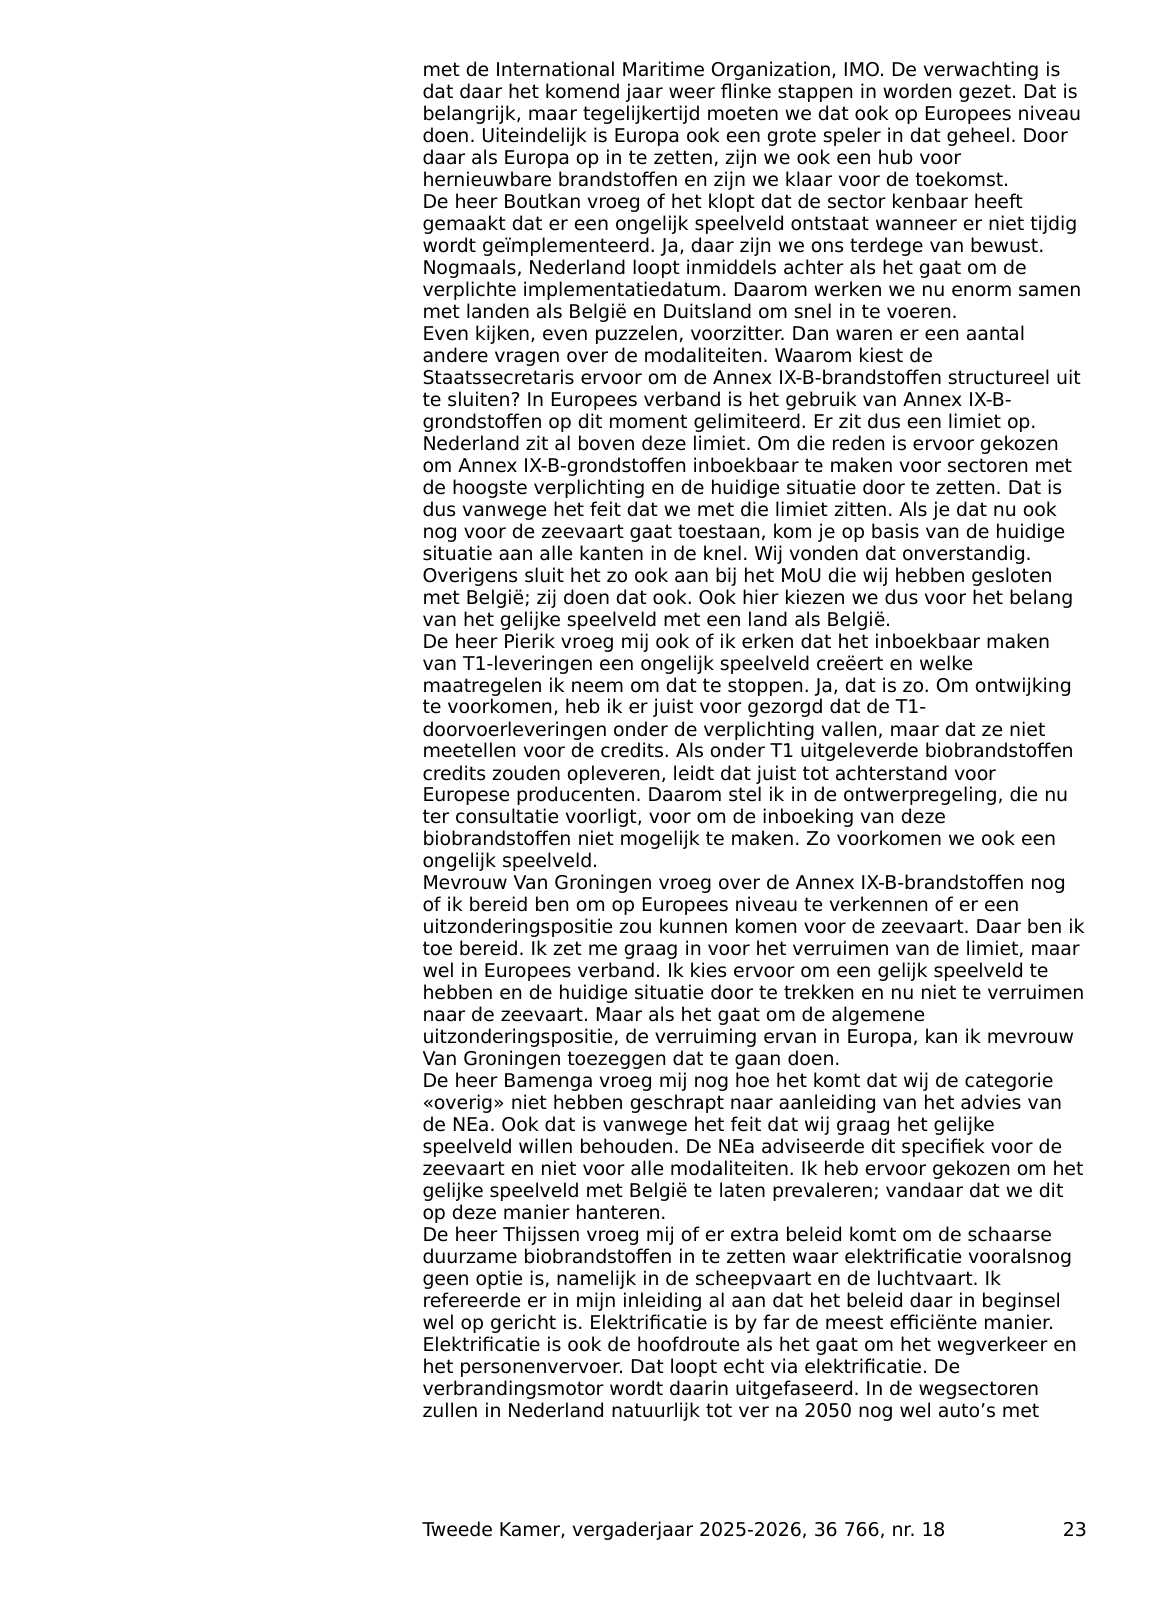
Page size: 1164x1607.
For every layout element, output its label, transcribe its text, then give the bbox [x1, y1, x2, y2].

text met de International Maritime Organization, IMO. De verwachting is dat daar het komend jaar weer flinke stappen in worden gezet. Dat is belangrijk, maar tegelijkertijd moeten we dat ook op Europees niveau doen. Uiteindelijk is Europa ook een grote speler in dat geheel. Door daar als Europa op in te zetten, zijn we ook een hub voor hernieuwbare brandstoffen en zijn we klaar voor de toekomst. [422, 59, 1087, 191]
text De heer Pierik vroeg mij ook of ik erken dat het inboekbaar maken van T1-leveringen een ongelijk speelveld creëert en welke maatregelen ik neem om dat te stoppen. Ja, dat is zo. Om ontwijking te voorkomen, heb ik er juist voor gezorgd dat de T1-doorvoerleveringen onder de verplichting vallen, maar dat ze niet meetellen voor de credits. Als onder T1 uitgeleverde biobrandstoffen credits zouden opleveren, leidt dat juist tot achterstand voor Europese producenten. Daarom stel ik in de ontwerpregeling, die nu ter consultatie voorligt, voor om de inboeking van deze biobrandstoffen niet mogelijk te maken. Zo voorkomen we ook een ongelijk speelveld. [422, 631, 1087, 872]
text De heer Boutkan vroeg of het klopt dat de sector kenbaar heeft gemaakt dat er een ongelijk speelveld ontstaat wanneer er niet tijdig wordt geïmplementeerd. Ja, daar zijn we ons terdege van bewust. Nogmaals, Nederland loopt inmiddels achter als het gaat om de verplichte implementatiedatum. Daarom werken we nu enorm samen met landen als België en Duitsland om snel in te voeren. [422, 191, 1087, 323]
text Even kijken, even puzzelen, voorzitter. Dan waren er een aantal andere vragen over de modaliteiten. Waarom kiest de Staatssecretaris ervoor om de Annex IX-B-brandstoffen structureel uit te sluiten? In Europees verband is het gebruik van Annex IX-B-grondstoffen op dit moment gelimiteerd. Er zit dus een limiet op. Nederland zit al boven deze limiet. Om die reden is ervoor gekozen om Annex IX-B-grondstoffen inboekbaar te maken voor sectoren met de hoogste verplichting en de huidige situatie door te zetten. Dat is dus vanwege het feit dat we met die limiet zitten. Als je dat nu ook nog voor de zeevaart gaat toestaan, kom je op basis van de huidige situatie aan alle kanten in de knel. Wij vonden dat onverstandig. Overigens sluit het zo ook aan bij het MoU die wij hebben gesloten met België; zij doen dat ook. Ook hier kiezen we dus voor het belang van het gelijke speelveld met een land als België. [422, 323, 1087, 631]
text De heer Thijssen vroeg mij of er extra beleid komt om de schaarse duurzame biobrandstoffen in te zetten waar elektrificatie vooralsnog geen optie is, namelijk in de scheepvaart en de luchtvaart. Ik refereerde er in mijn inleiding al aan dat het beleid daar in beginsel wel op gericht is. Elektrificatie is by far de meest efficiënte manier. Elektrificatie is ook de hoofdroute als het gaat om het wegverkeer en het personenvervoer. Dat loopt echt via elektrificatie. De verbrandingsmotor wordt daarin uitgefaseerd. In de wegsectoren zullen in Nederland natuurlijk tot ver na 2050 nog wel auto’s met [422, 1224, 1087, 1422]
text Mevrouw Van Groningen vroeg over de Annex IX-B-brandstoffen nog of ik bereid ben om op Europees niveau te verkennen of er een uitzonderingspositie zou kunnen komen voor de zeevaart. Daar ben ik toe bereid. Ik zet me graag in voor het verruimen van de limiet, maar wel in Europees verband. Ik kies ervoor om een gelijk speelveld te hebben en de huidige situatie door te trekken en nu niet te verruimen naar de zeevaart. Maar als het gaat om de algemene uitzonderingspositie, de verruiming ervan in Europa, kan ik mevrouw Van Groningen toezeggen dat te gaan doen. [422, 872, 1087, 1070]
text De heer Bamenga vroeg mij nog hoe het komt dat wij de categorie «overig» niet hebben geschrapt naar aanleiding van het advies van de NEa. Ook dat is vanwege het feit dat wij graag het gelijke speelveld willen behouden. De NEa adviseerde dit specifiek voor de zeevaart en niet voor alle modaliteiten. Ik heb ervoor gekozen om het gelijke speelveld met België te laten prevaleren; vandaar dat we dit op deze manier hanteren. [422, 1070, 1087, 1224]
